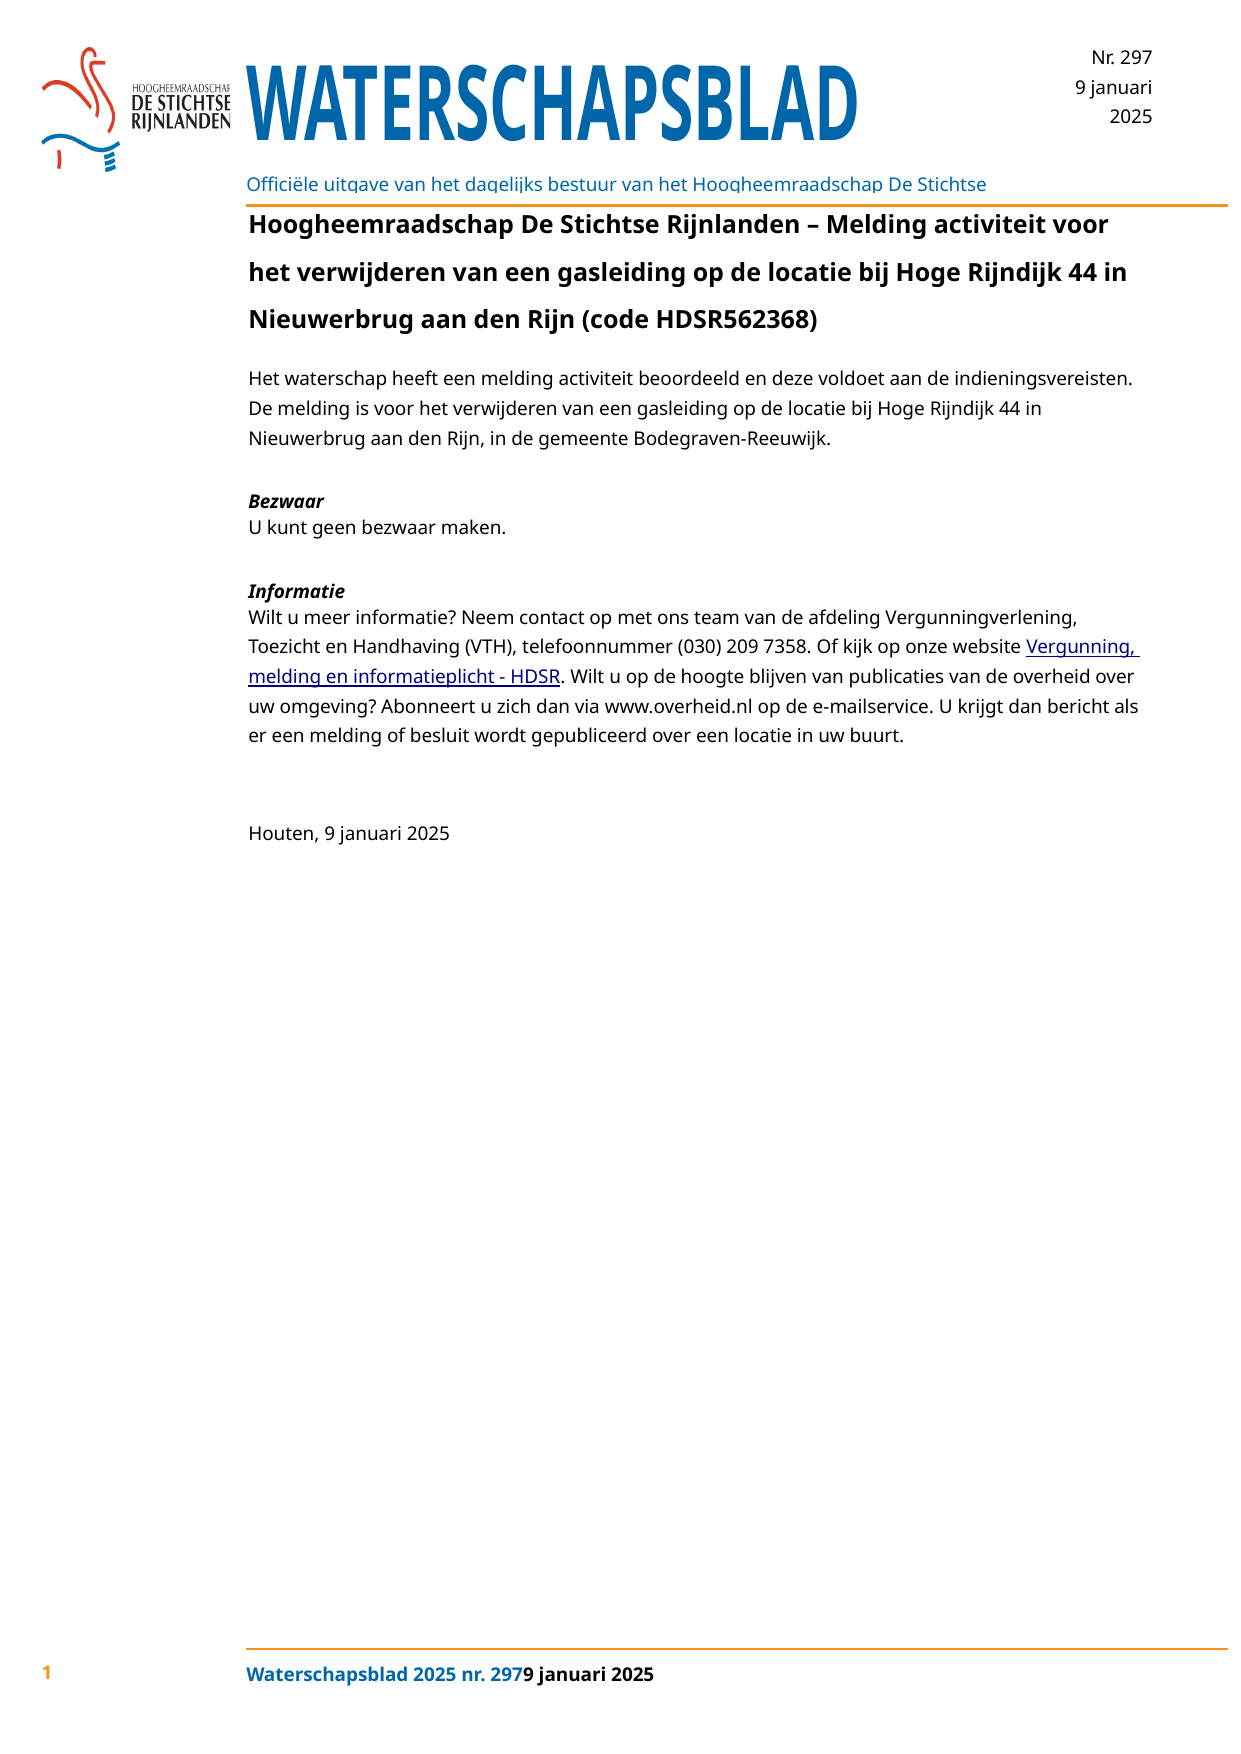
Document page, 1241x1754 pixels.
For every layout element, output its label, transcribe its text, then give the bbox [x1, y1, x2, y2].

text Informatie [248, 578, 1152, 604]
text Hoogheemraadschap De Stichtse Rijnlanden – Melding activiteit voor het verwijderen van een gasleiding op de locatie bij Hoge Rijndijk 44 in Nieuwerbrug aan den Rijn (code HDSR562368) [248, 207, 1152, 336]
text Houten, 9 januari 2025 [248, 821, 1152, 846]
text U kunt geen bezwaar maken. [248, 514, 1152, 540]
picture [41, 47, 231, 172]
text Bezwaar [248, 489, 1152, 514]
text Het waterschap heeft een melding activiteit beoordeeld en deze voldoet aan de indieningsvereisten. De melding is voor het verwijderen van een gasleiding op de locatie bij Hoge Rijndijk 44 in Nieuwerbrug aan den Rijn, in de gemeente Bodegraven-Reeuwijk. [248, 366, 1152, 450]
text Wilt u meer informatie? Neem contact op met ons team van de afdeling Vergunningverlening, Toezicht en Handhaving (VTH), telefoonnummer (030) 209 7358. Of kijk op onze website Vergunning, melding en informatieplicht - HDSR. Wilt u op de hoogte blijven van publicaties van de overheid over uw omgeving? Abonneert u zich dan via www.overheid.nl op de e-mailservice. U krijgt dan bericht als er een melding of besluit wordt gepubliceerd over een locatie in uw buurt. [248, 604, 1152, 748]
